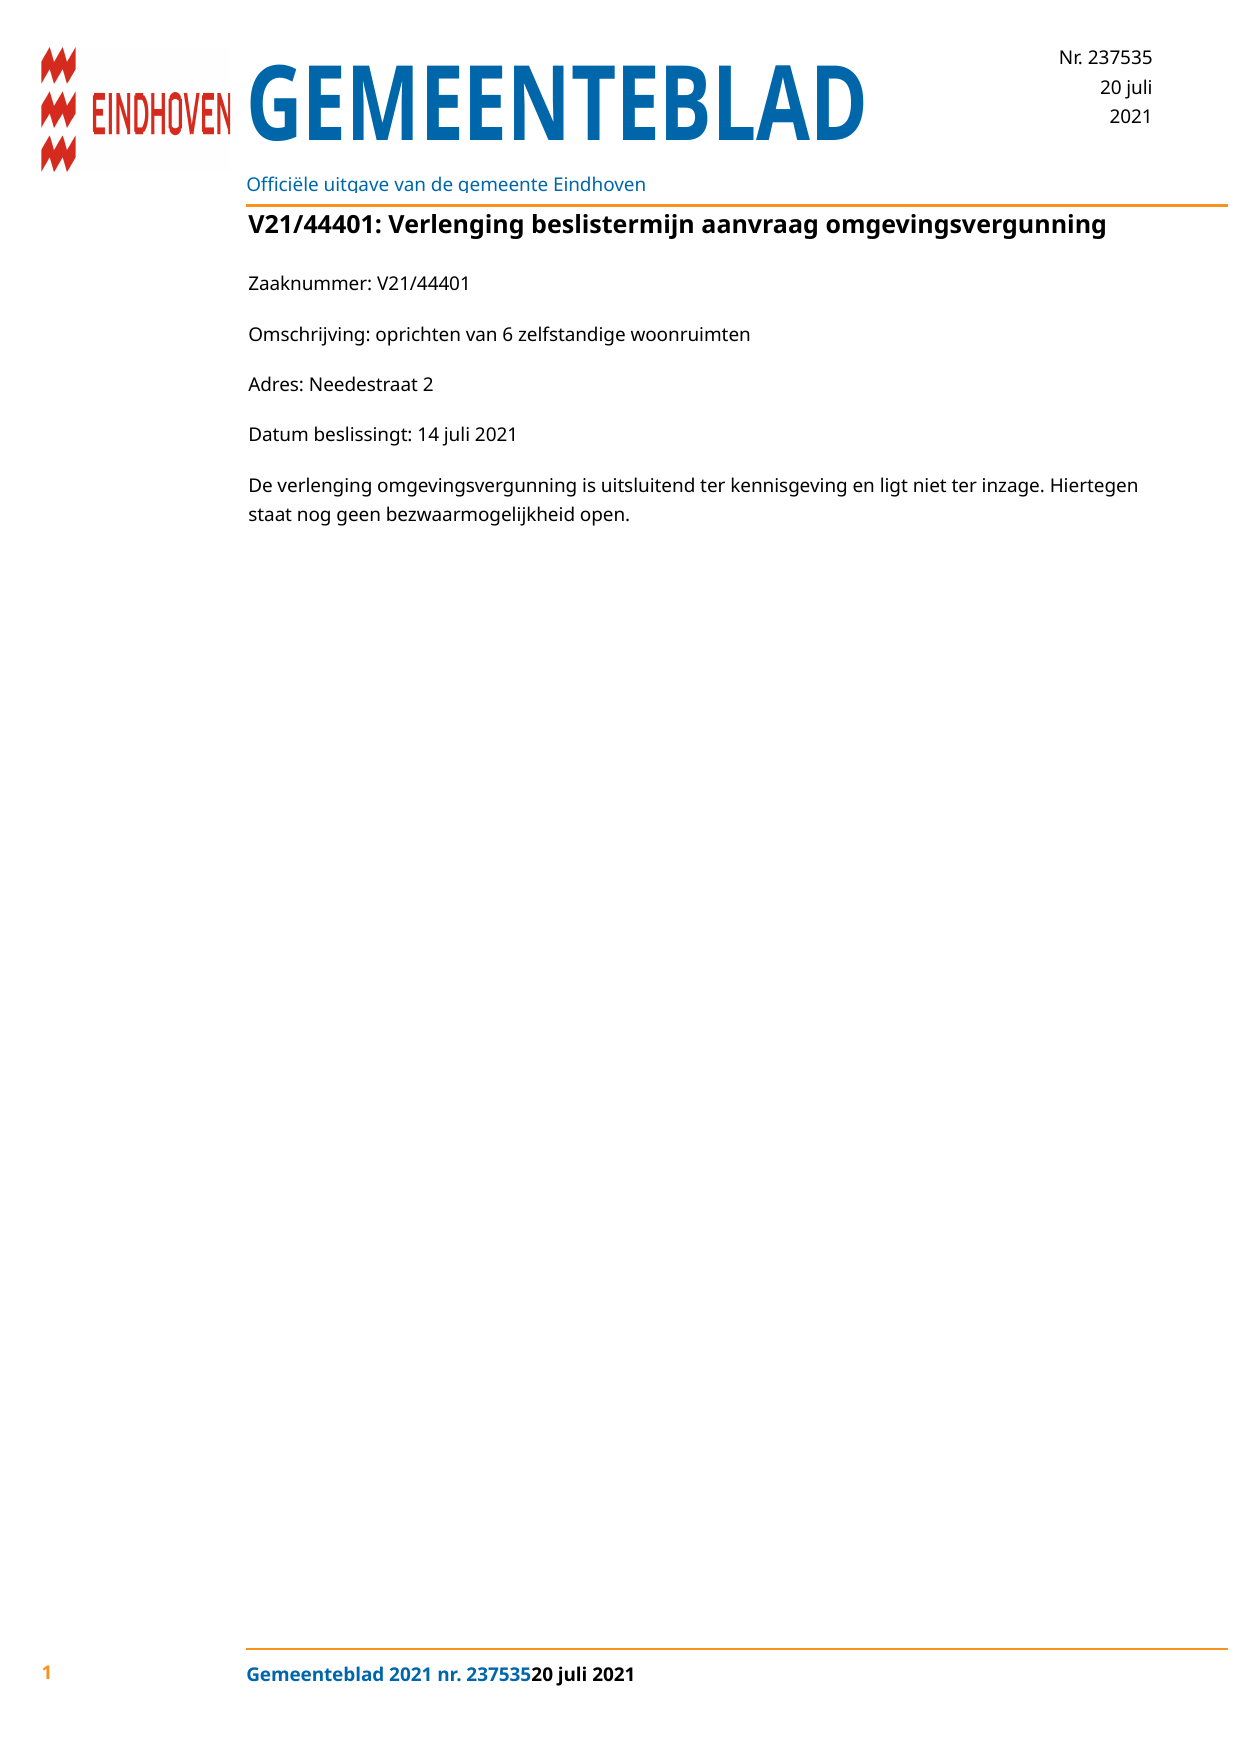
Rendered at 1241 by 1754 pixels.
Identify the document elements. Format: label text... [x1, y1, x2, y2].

text Adres: Needestraat 2 [248, 371, 1152, 397]
text Omschrijving: oprichten van 6 zelfstandige woonruimten [248, 321, 1152, 346]
text Datum beslissingt: 14 juli 2021 [248, 422, 1152, 447]
text De verlenging omgevingsvergunning is uitsluitend ter kennisgeving en ligt niet ter inzage. Hiertegen staat nog geen bezwaarmogelijkheid open. [248, 472, 1152, 527]
picture [41, 47, 231, 172]
text V21/44401: Verlenging beslistermijn aanvraag omgevingsvergunning [248, 207, 1152, 241]
text Zaaknummer: V21/44401 [248, 270, 1152, 296]
